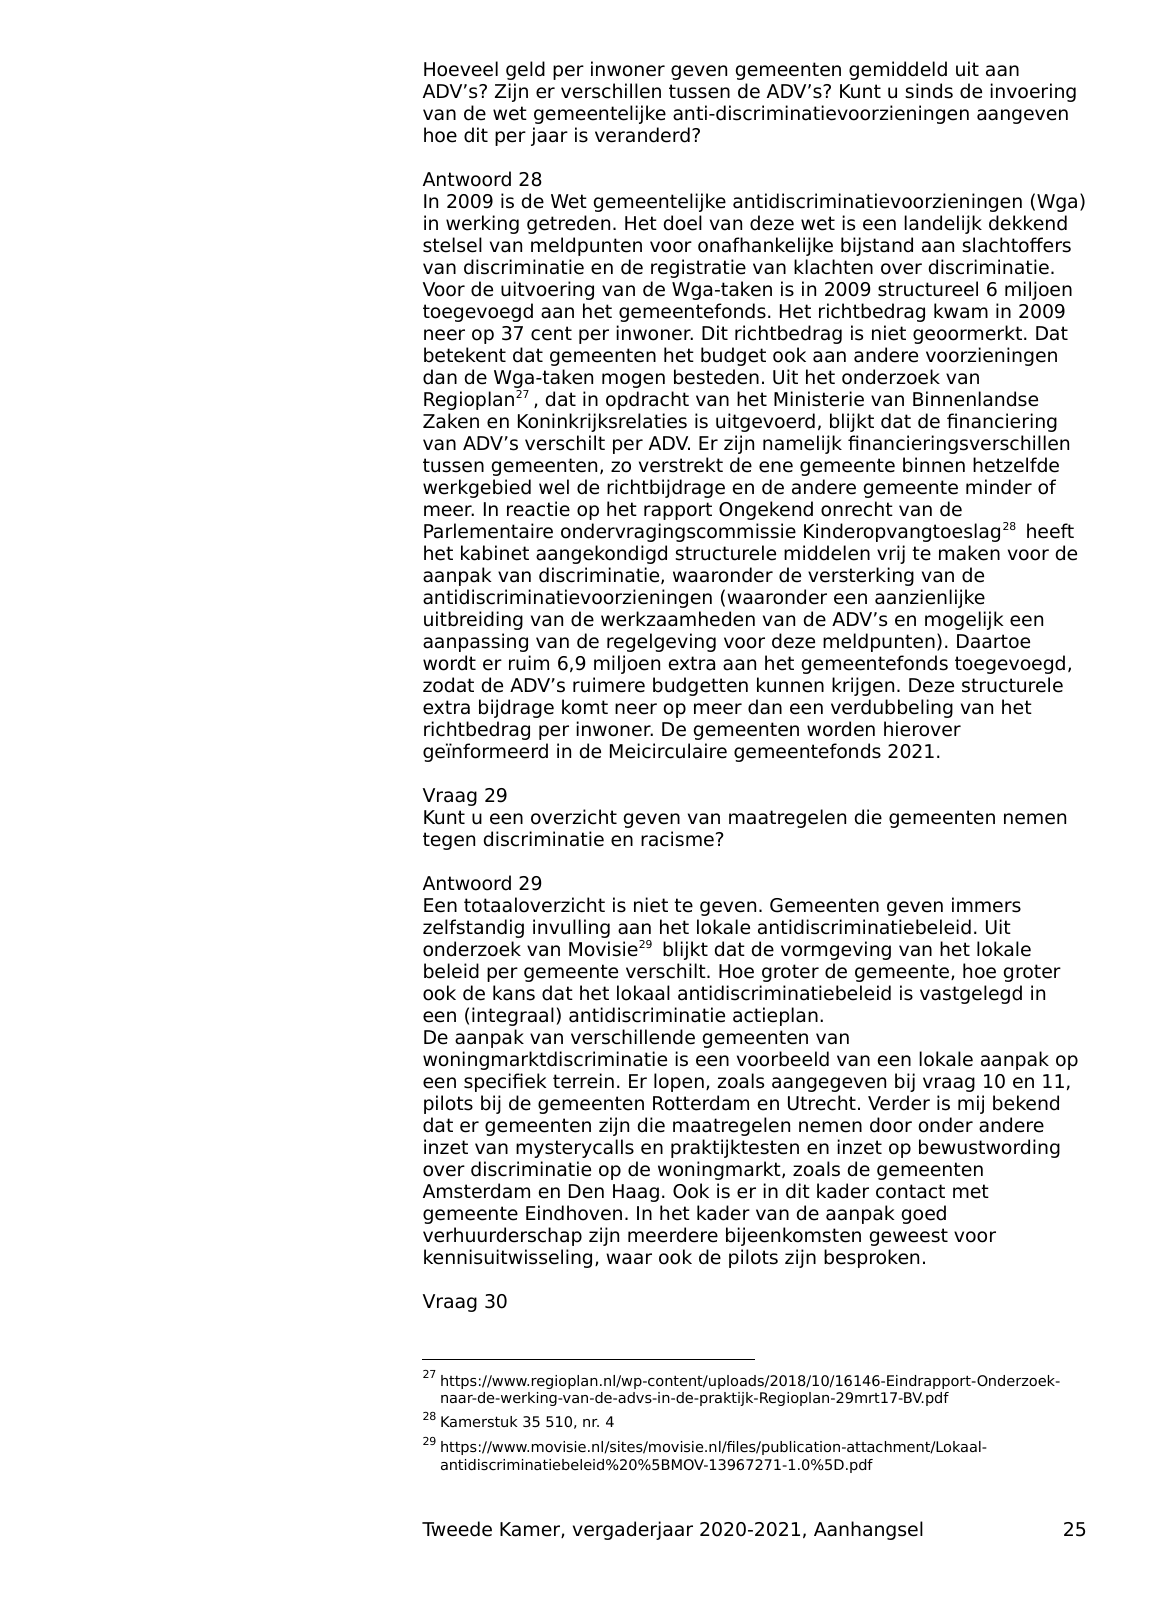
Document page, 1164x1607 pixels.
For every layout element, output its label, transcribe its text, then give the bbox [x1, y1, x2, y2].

text Kamerstuk 35 510, nr. 4 [422, 1410, 1087, 1432]
text Antwoord 28 [422, 169, 1087, 191]
text De aanpak van verschillende gemeenten van woningmarktdiscriminatie is een voorbeeld van een lokale aanpak op een specifiek terrein. Er lopen, zoals aangegeven bij vraag 10 en 11, pilots bij de gemeenten Rotterdam en Utrecht. Verder is mij bekend dat er gemeenten zijn die maatregelen nemen door onder andere inzet van mysterycalls en praktijktesten en inzet op bewustwording over discriminatie op de woningmarkt, zoals de gemeenten Amsterdam en Den Haag. Ook is er in dit kader contact met gemeente Eindhoven. In het kader van de aanpak goed verhuurderschap zijn meerdere bijeenkomsten geweest voor kennisuitwisseling, waar ook de pilots zijn besproken. [422, 1027, 1087, 1268]
text In 2009 is de Wet gemeentelijke antidiscriminatievoorzieningen (Wga) in werking getreden. Het doel van deze wet is een landelijk dekkend stelsel van meldpunten voor onafhankelijke bijstand aan slachtoffers van discriminatie en de registratie van klachten over discriminatie. Voor de uitvoering van de Wga-taken is in 2009 structureel 6 miljoen toegevoegd aan het gemeentefonds. Het richtbedrag kwam in 2009 neer op 37 cent per inwoner. Dit richtbedrag is niet geoormerkt. Dat betekent dat gemeenten het budget ook aan andere voorzieningen dan de Wga-taken mogen besteden. Uit het onderzoek van Regioplan, dat in opdracht van het Ministerie van Binnenlandse Zaken en Koninkrijksrelaties is uitgevoerd, blijkt dat de financiering van ADV’s verschilt per ADV. Er zijn namelijk financieringsverschillen tussen gemeenten, zo verstrekt de ene gemeente binnen hetzelfde werkgebied wel de richtbijdrage en de andere gemeente minder of meer. In reactie op het rapport Ongekend onrecht van de Parlementaire ondervragingscommissie Kinderopvangtoeslag heeft het kabinet aangekondigd structurele middelen vrij te maken voor de aanpak van discriminatie, waaronder de versterking van de antidiscriminatievoorzieningen (waaronder een aanzienlijke [422, 191, 1087, 609]
text Antwoord 29 [422, 873, 1087, 895]
text Vraag 29 [422, 785, 1087, 807]
text aanpassing van de regelgeving voor deze meldpunten). Daartoe wordt er ruim 6,9 miljoen extra aan het gemeentefonds toegevoegd, zodat de ADV’s ruimere budgetten kunnen krijgen. Deze structurele extra bijdrage komt neer op meer dan een verdubbeling van het richtbedrag per inwoner. De gemeenten worden hierover geïnformeerd in de Meicirculaire gemeentefonds 2021. [422, 631, 1087, 763]
text https://www.regioplan.nl/wp-content/uploads/2018/10/16146-Eindrapport-Onderzoek-naar-de-werking-van-de-advs-in-de-praktijk-Regioplan-29mrt17-BV.pdf [422, 1368, 1087, 1407]
text Hoeveel geld per inwoner geven gemeenten gemiddeld uit aan ADV’s? Zijn er verschillen tussen de ADV’s? Kunt u sinds de invoering van de wet gemeentelijke anti-discriminatievoorzieningen aangeven hoe dit per jaar is veranderd? [422, 59, 1087, 147]
text https://www.movisie.nl/sites/movisie.nl/files/publication-attachment/Lokaal-antidiscriminatiebeleid%20%5BMOV-13967271-1.0%5D.pdf [422, 1435, 1087, 1474]
text Kunt u een overzicht geven van maatregelen die gemeenten nemen tegen discriminatie en racisme? [422, 807, 1087, 851]
text uitbreiding van de werkzaamheden van de ADV’s en mogelijk een [422, 609, 1087, 631]
text Vraag 30 [422, 1291, 1087, 1313]
text Een totaaloverzicht is niet te geven. Gemeenten geven immers zelfstandig invulling aan het lokale antidiscriminatiebeleid. Uit onderzoek van Movisie blijkt dat de vormgeving van het lokale beleid per gemeente verschilt. Hoe groter de gemeente, hoe groter ook de kans dat het lokaal antidiscriminatiebeleid is vastgelegd in een (integraal) antidiscriminatie actieplan. [422, 895, 1087, 1027]
